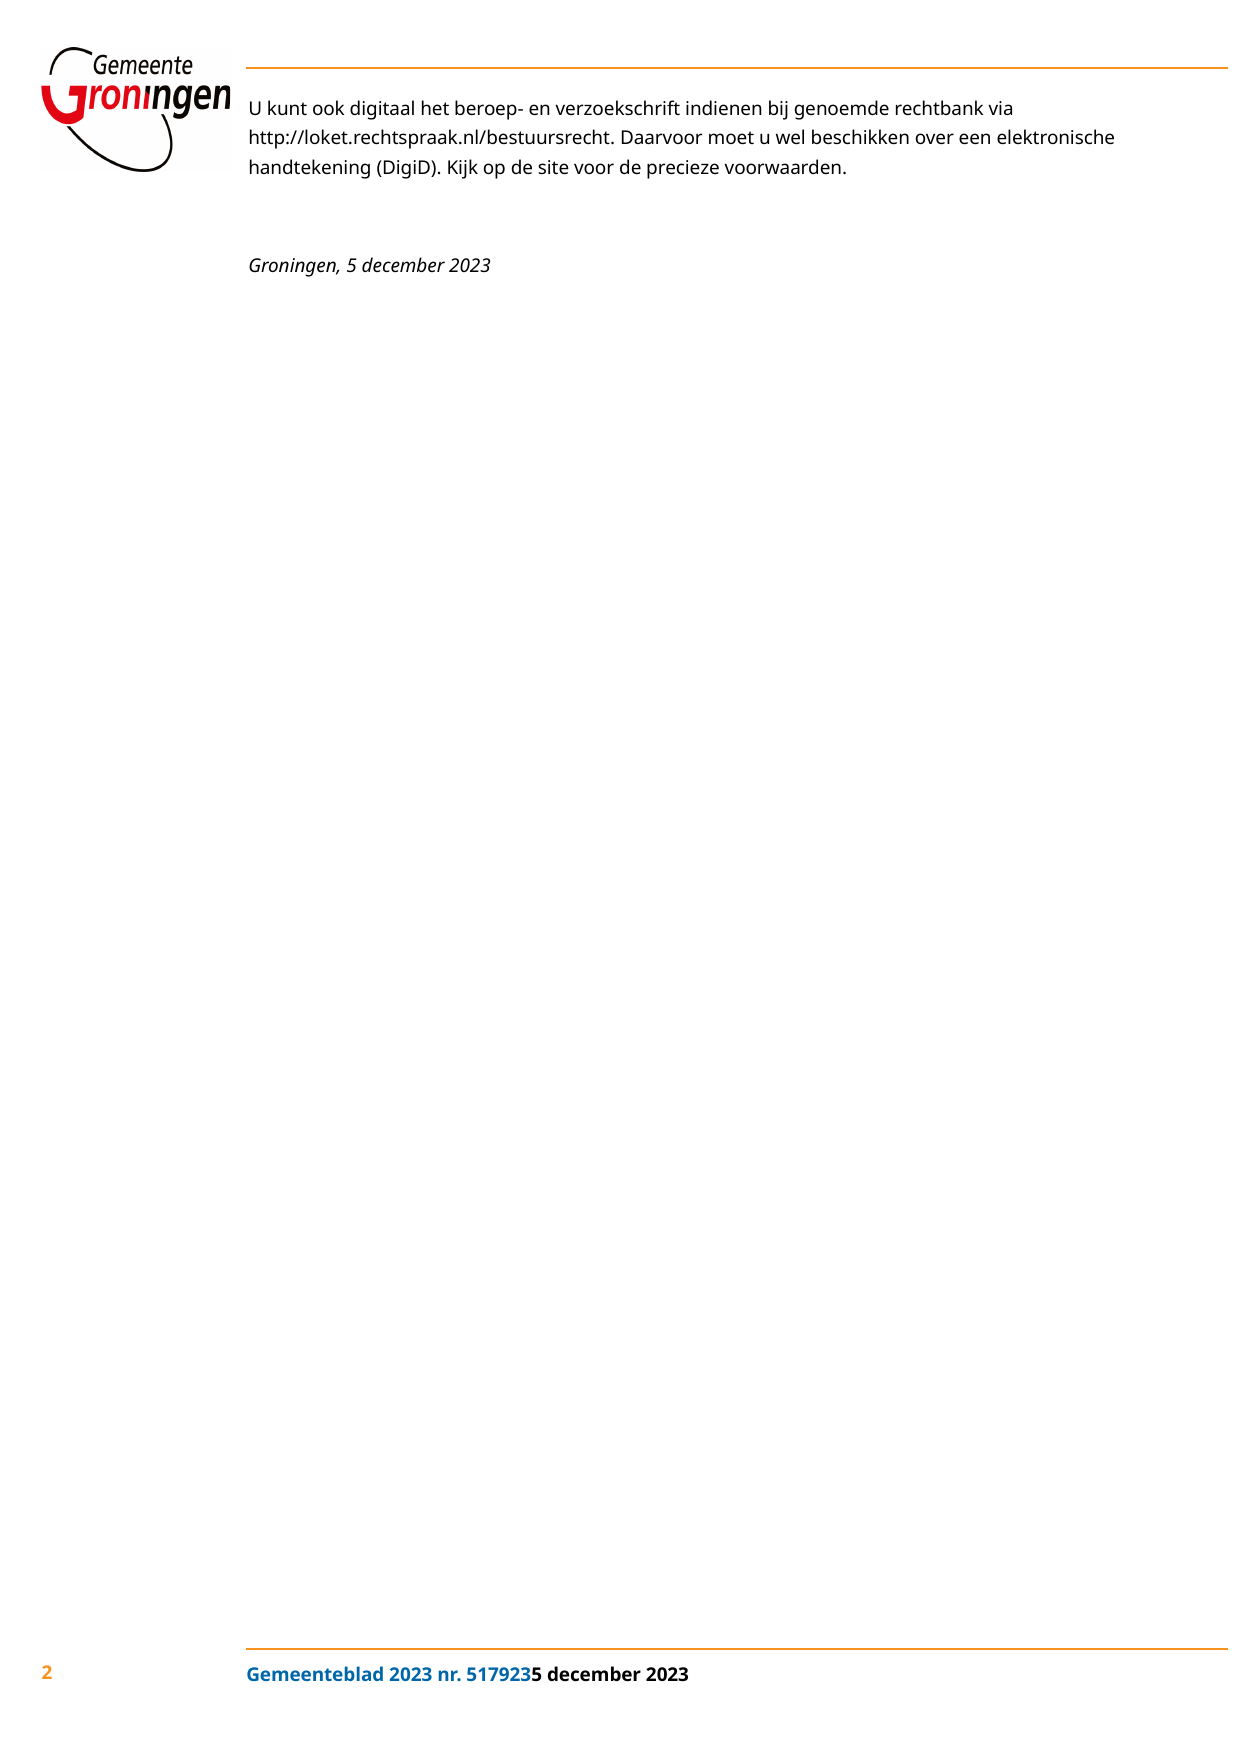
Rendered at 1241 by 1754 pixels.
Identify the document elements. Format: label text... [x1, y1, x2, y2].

text Groningen, 5 december 2023 [248, 252, 1152, 278]
text U kunt ook digitaal het beroep- en verzoekschrift indienen bij genoemde rechtbank via http://loket.rechtspraak.nl/bestuursrecht. Daarvoor moet u wel beschikken over een elektronische handtekening (DigiD). Kijk op de site voor de precieze voorwaarden. [248, 95, 1152, 180]
picture [41, 47, 231, 172]
